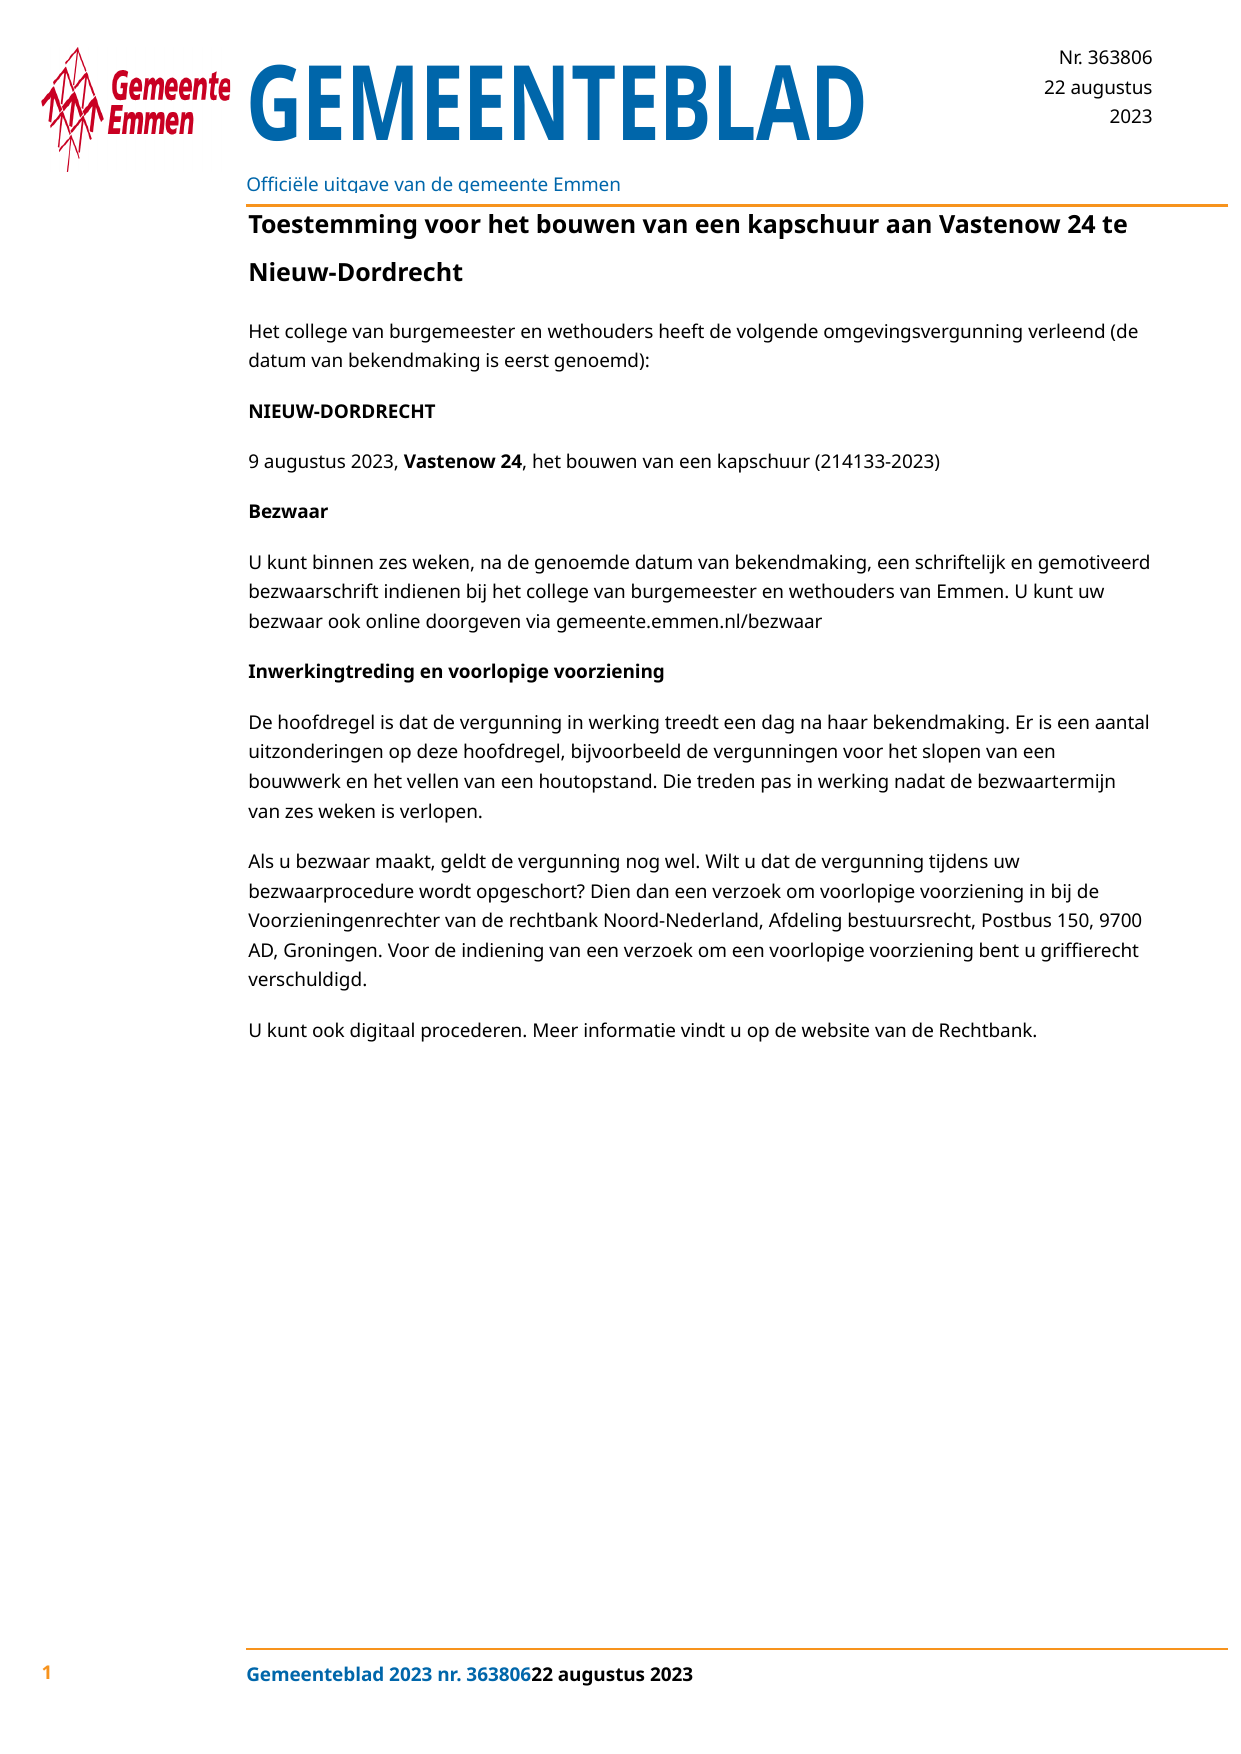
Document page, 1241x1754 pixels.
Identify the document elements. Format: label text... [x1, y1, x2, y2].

text U kunt ook digitaal procederen. Meer informatie vindt u op de website van de Rechtbank. [248, 1017, 1152, 1043]
text NIEUW-DORDRECHT [248, 398, 1152, 424]
picture [41, 47, 231, 172]
text Bezwaar [248, 499, 1152, 524]
text 9 augustus 2023, Vastenow 24, het bouwen van een kapschuur (214133-2023) [248, 448, 1152, 474]
text Inwerkingtreding en voorlopige voorziening [248, 659, 1152, 684]
text U kunt binnen zes weken, na de genoemde datum van bekendmaking, een schriftelijk en gemotiveerd bezwaarschrift indienen bij het college van burgemeester en wethouders van Emmen. U kunt uw bezwaar ook online doorgeven via gemeente.emmen.nl/bezwaar [248, 549, 1152, 634]
text Als u bezwaar maakt, geldt de vergunning nog wel. Wilt u dat de vergunning tijdens uw bezwaarprocedure wordt opgeschort? Dien dan een verzoek om voorlopige voorziening in bij de Voorzieningenrechter van de rechtbank Noord-Nederland, Afdeling bestuursrecht, Postbus 150, 9700 AD, Groningen. Voor de indiening van een verzoek om een voorlopige voorziening bent u griffierecht verschuldigd. [248, 848, 1152, 992]
text Toestemming voor het bouwen van een kapschuur aan Vastenow 24 te Nieuw-Dordrecht [248, 207, 1152, 288]
text Het college van burgemeester en wethouders heeft de volgende omgevingsvergunning verleend (de datum van bekendmaking is eerst genoemd): [248, 318, 1152, 373]
text De hoofdregel is dat de vergunning in werking treedt een dag na haar bekendmaking. Er is een aantal uitzonderingen op deze hoofdregel, bijvoorbeeld de vergunningen voor het slopen van een bouwwerk en het vellen van een houtopstand. Die treden pas in werking nadat de bezwaartermijn van zes weken is verlopen. [248, 709, 1152, 824]
